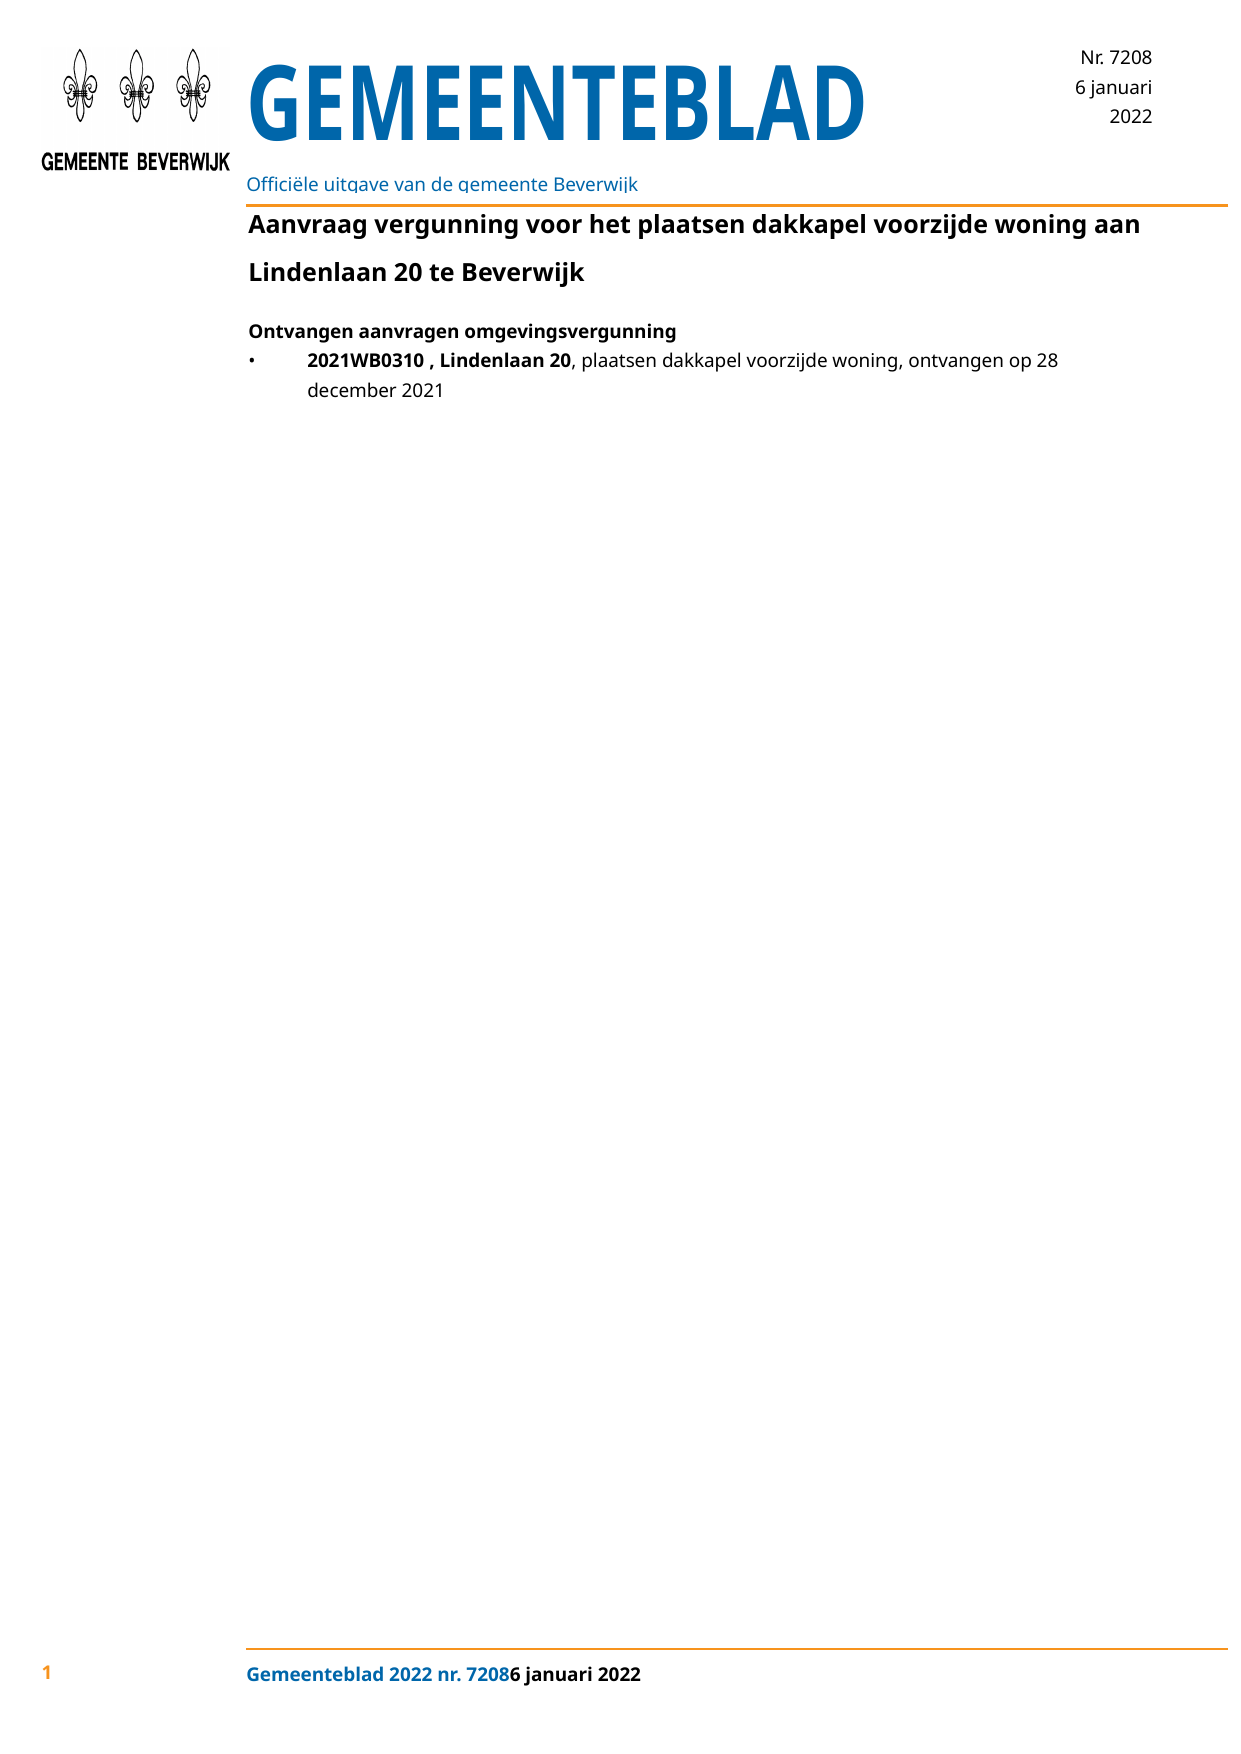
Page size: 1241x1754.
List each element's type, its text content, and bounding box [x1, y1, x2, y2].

text Ontvangen aanvragen omgevingsvergunning [248, 318, 1152, 344]
text Aanvraag vergunning voor het plaatsen dakkapel voorzijde woning aan Lindenlaan 20 te Beverwijk [248, 207, 1152, 288]
picture [41, 47, 231, 172]
list 2021WB0310 , Lindenlaan 20, plaatsen dakkapel voorzijde woning, ontvangen op 28 december 2021 [248, 347, 1152, 403]
